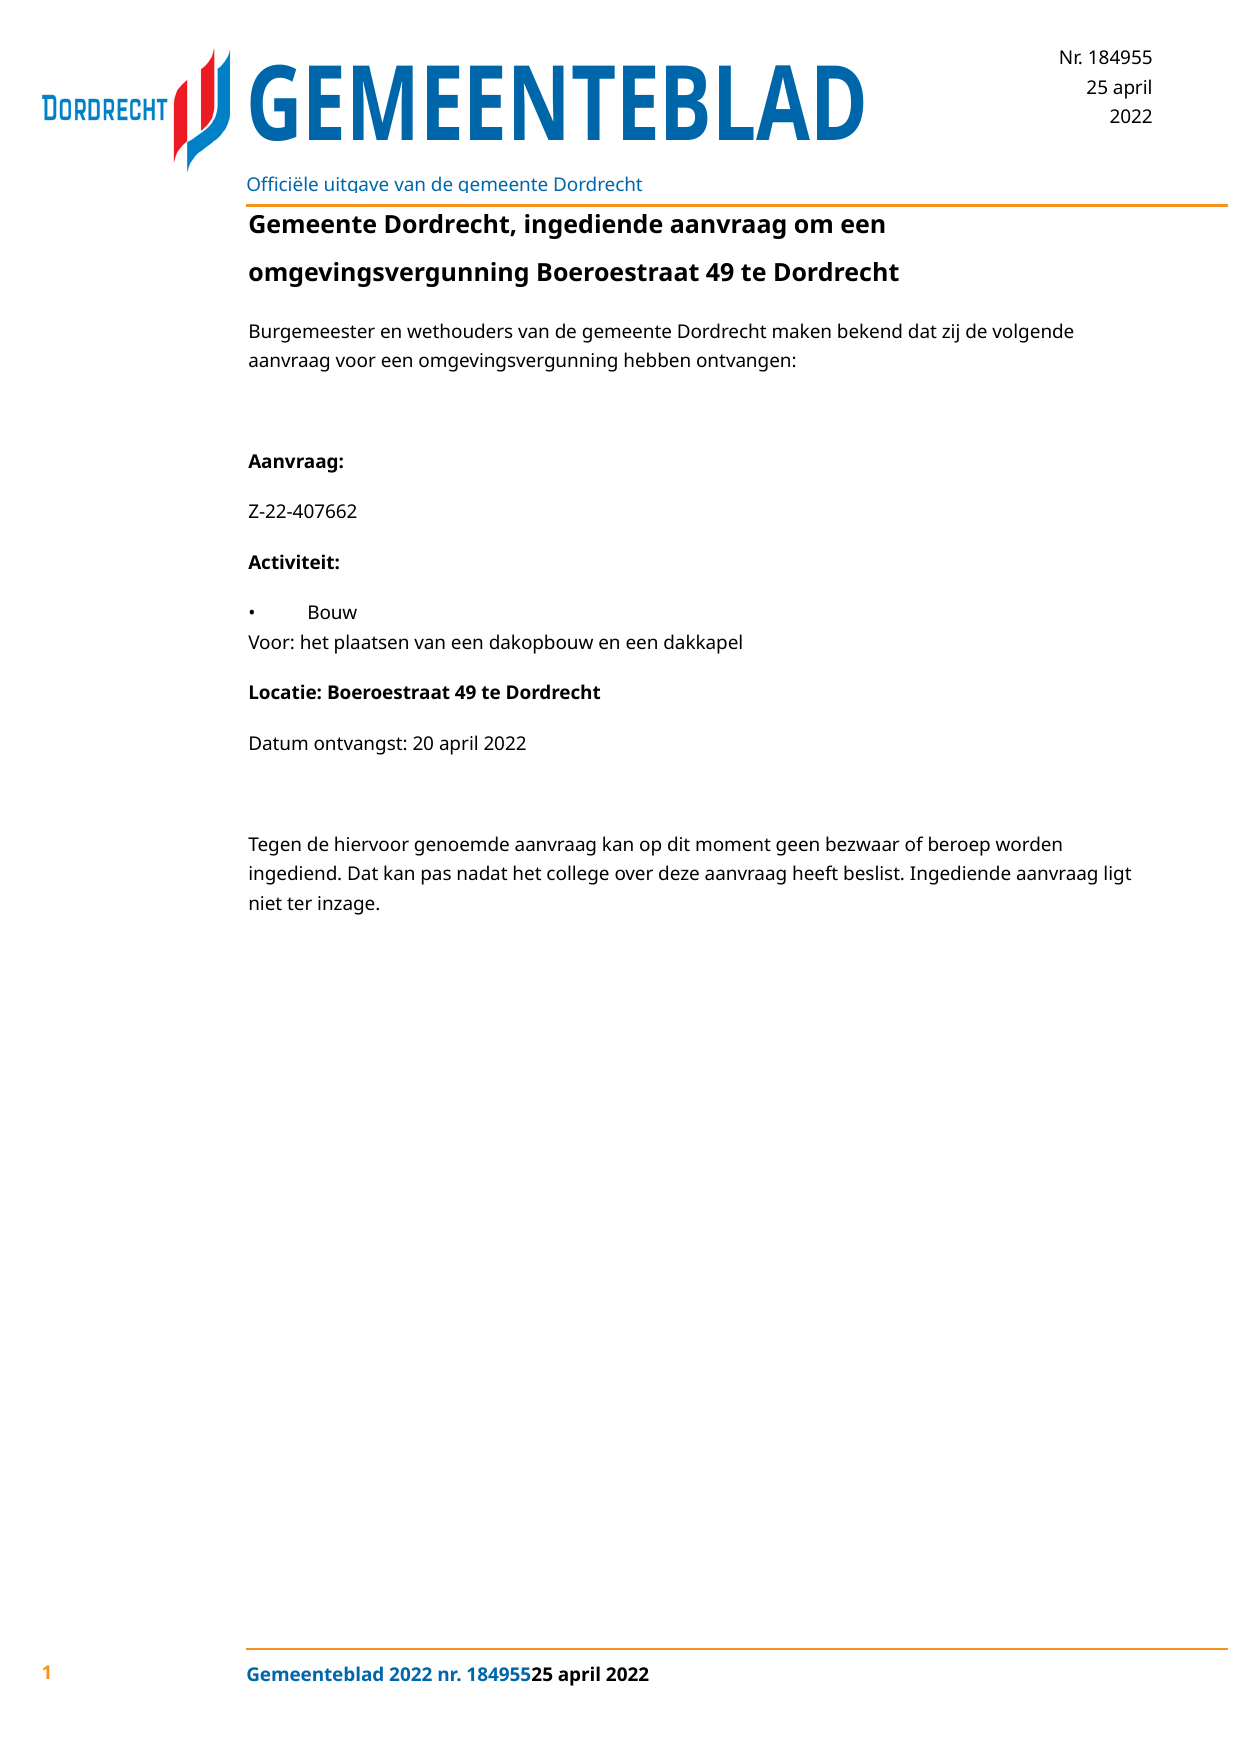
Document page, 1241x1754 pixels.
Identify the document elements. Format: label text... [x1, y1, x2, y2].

text Datum ontvangst: 20 april 2022 [248, 730, 1152, 756]
text Burgemeester en wethouders van de gemeente Dordrecht maken bekend dat zij de volgende aanvraag voor een omgevingsvergunning hebben ontvangen: [248, 318, 1152, 373]
text Z-22-407662 [248, 499, 1152, 524]
text Aanvraag: [248, 448, 1152, 474]
list Bouw [248, 599, 1152, 625]
picture [41, 47, 231, 172]
text Locatie: Boeroestraat 49 te Dordrecht [248, 679, 1152, 705]
text Tegen de hiervoor genoemde aanvraag kan op dit moment geen bezwaar of beroep worden ingediend. Dat kan pas nadat het college over deze aanvraag heeft beslist. Ingediende aanvraag ligt niet ter inzage. [248, 831, 1152, 916]
text Gemeente Dordrecht, ingediende aanvraag om een omgevingsvergunning Boeroestraat 49 te Dordrecht [248, 207, 1152, 288]
text Activiteit: [248, 549, 1152, 575]
text Voor: het plaatsen van een dakopbouw en een dakkapel [248, 629, 1152, 655]
